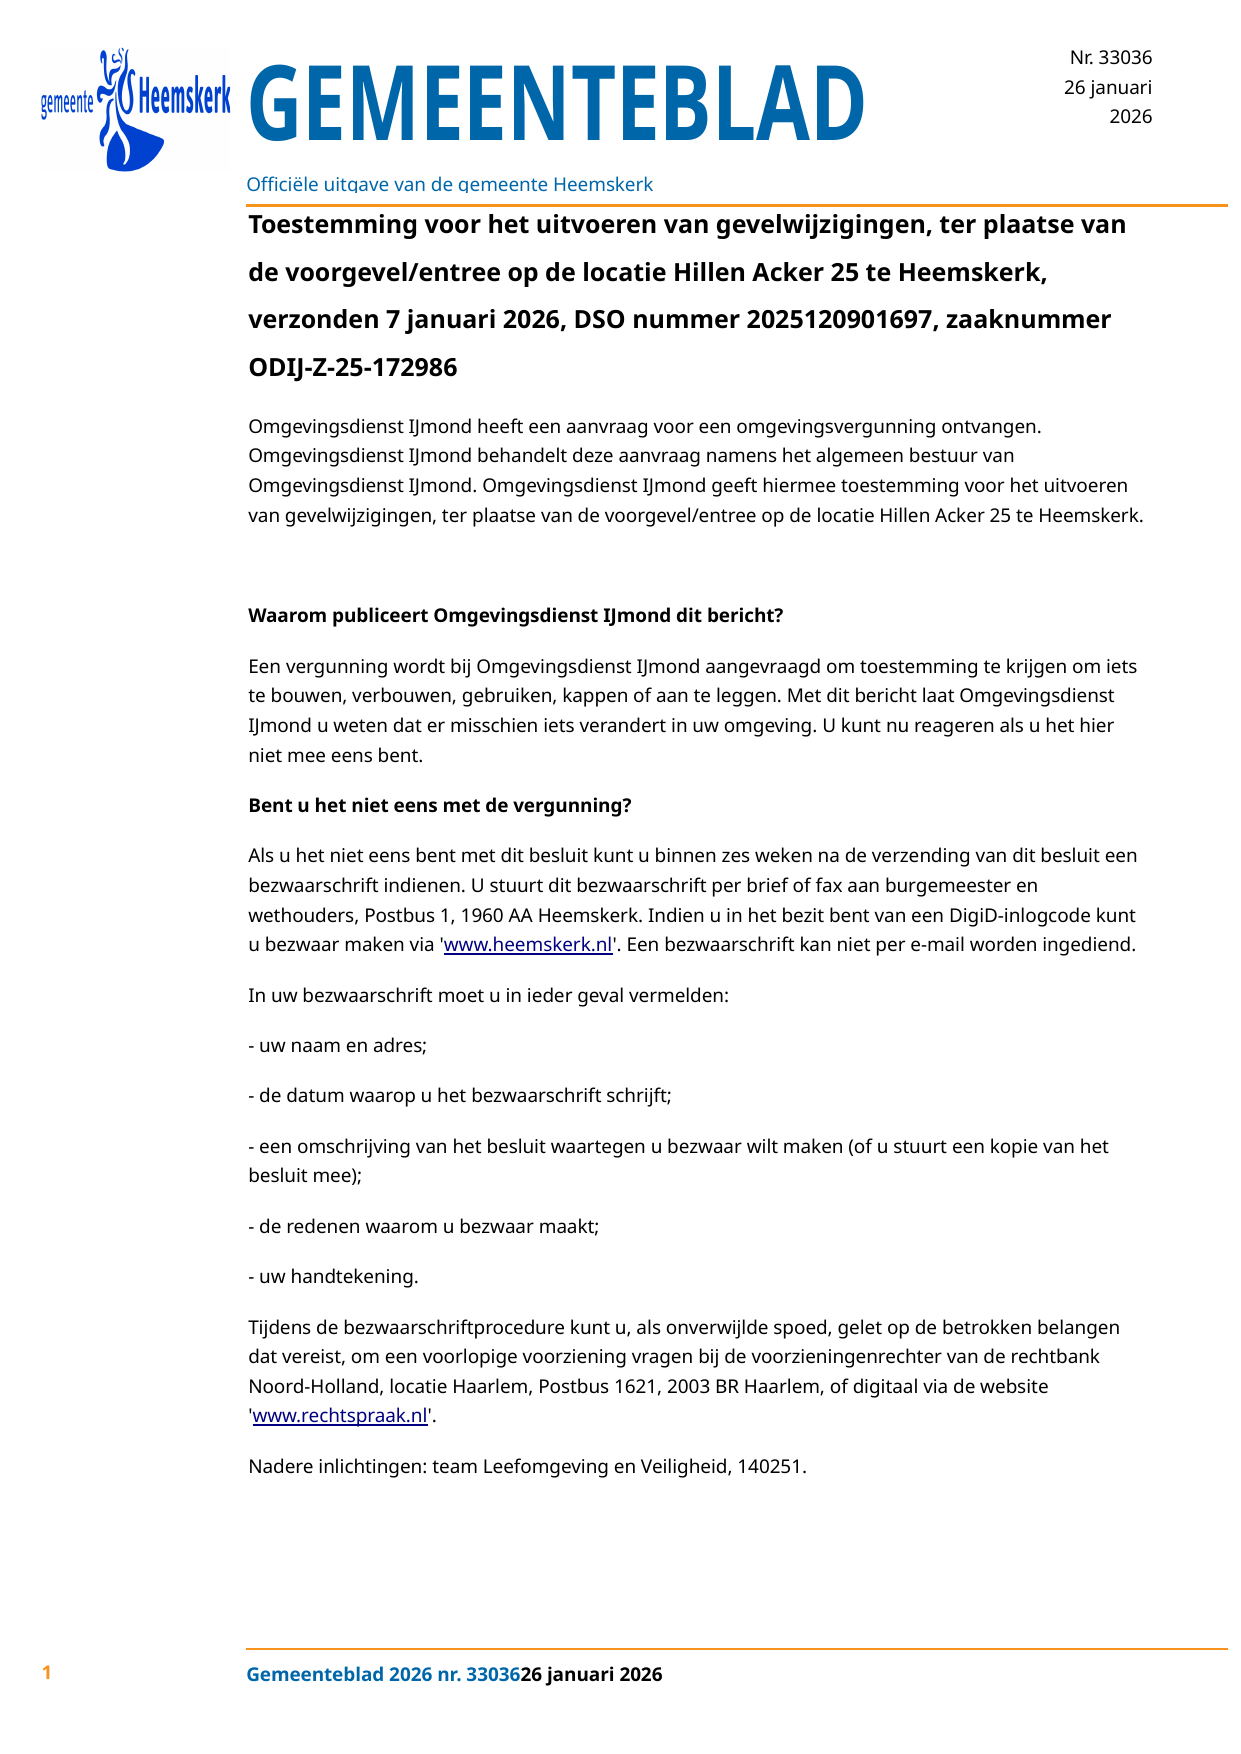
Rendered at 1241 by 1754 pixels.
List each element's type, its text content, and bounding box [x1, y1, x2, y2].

text Een vergunning wordt bij Omgevingsdienst IJmond aangevraagd om toestemming te krijgen om iets te bouwen, verbouwen, gebruiken, kappen of aan te leggen. Met dit bericht laat Omgevingsdienst IJmond u weten dat er misschien iets verandert in uw omgeving. U kunt nu reageren als u het hier niet mee eens bent. [248, 653, 1152, 768]
text Toestemming voor het uitvoeren van gevelwijzigingen, ter plaatse van de voorgevel/entree op de locatie Hillen Acker 25 te Heemskerk, verzonden 7 januari 2026, DSO nummer 2025120901697, zaaknummer ODIJ-Z-25-172986 [248, 207, 1152, 384]
text Omgevingsdienst IJmond heeft een aanvraag voor een omgevingsvergunning ontvangen. Omgevingsdienst IJmond behandelt deze aanvraag namens het algemeen bestuur van Omgevingsdienst IJmond. Omgevingsdienst IJmond geeft hiermee toestemming voor het uitvoeren van gevelwijzigingen, ter plaatse van de voorgevel/entree op de locatie Hillen Acker 25 te Heemskerk. [248, 413, 1152, 528]
text - de redenen waarom u bezwaar maakt; [248, 1213, 1152, 1239]
text Als u het niet eens bent met dit besluit kunt u binnen zes weken na de verzending van dit besluit een bezwaarschrift indienen. U stuurt dit bezwaarschrift per brief of fax aan burgemeester en wethouders, Postbus 1, 1960 AA Heemskerk. Indien u in het bezit bent van een DigiD-inlogcode kunt u bezwaar maken via 'www.heemskerk.nl'. Een bezwaarschrift kan niet per e-mail worden ingediend. [248, 843, 1152, 957]
text - de datum waarop u het bezwaarschrift schrijft; [248, 1083, 1152, 1108]
text Tijdens de bezwaarschriftprocedure kunt u, als onverwijlde spoed, gelet op de betrokken belangen dat vereist, om een voorlopige voorziening vragen bij de voorzieningenrechter van de rechtbank Noord-Holland, locatie Haarlem, Postbus 1621, 2003 BR Haarlem, of digitaal via de website 'www.rechtspraak.nl'. [248, 1314, 1152, 1428]
text - uw handtekening. [248, 1263, 1152, 1289]
picture [41, 47, 231, 172]
text Bent u het niet eens met de vergunning? [248, 792, 1152, 818]
text - een omschrijving van het besluit waartegen u bezwaar wilt maken (of u stuurt een kopie van het besluit mee); [248, 1133, 1152, 1188]
text - uw naam en adres; [248, 1032, 1152, 1058]
text Nadere inlichtingen: team Leefomgeving en Veiligheid, 140251. [248, 1453, 1152, 1479]
text In uw bezwaarschrift moet u in ieder geval vermelden: [248, 982, 1152, 1008]
text Waarom publiceert Omgevingsdienst IJmond dit bericht? [248, 603, 1152, 628]
